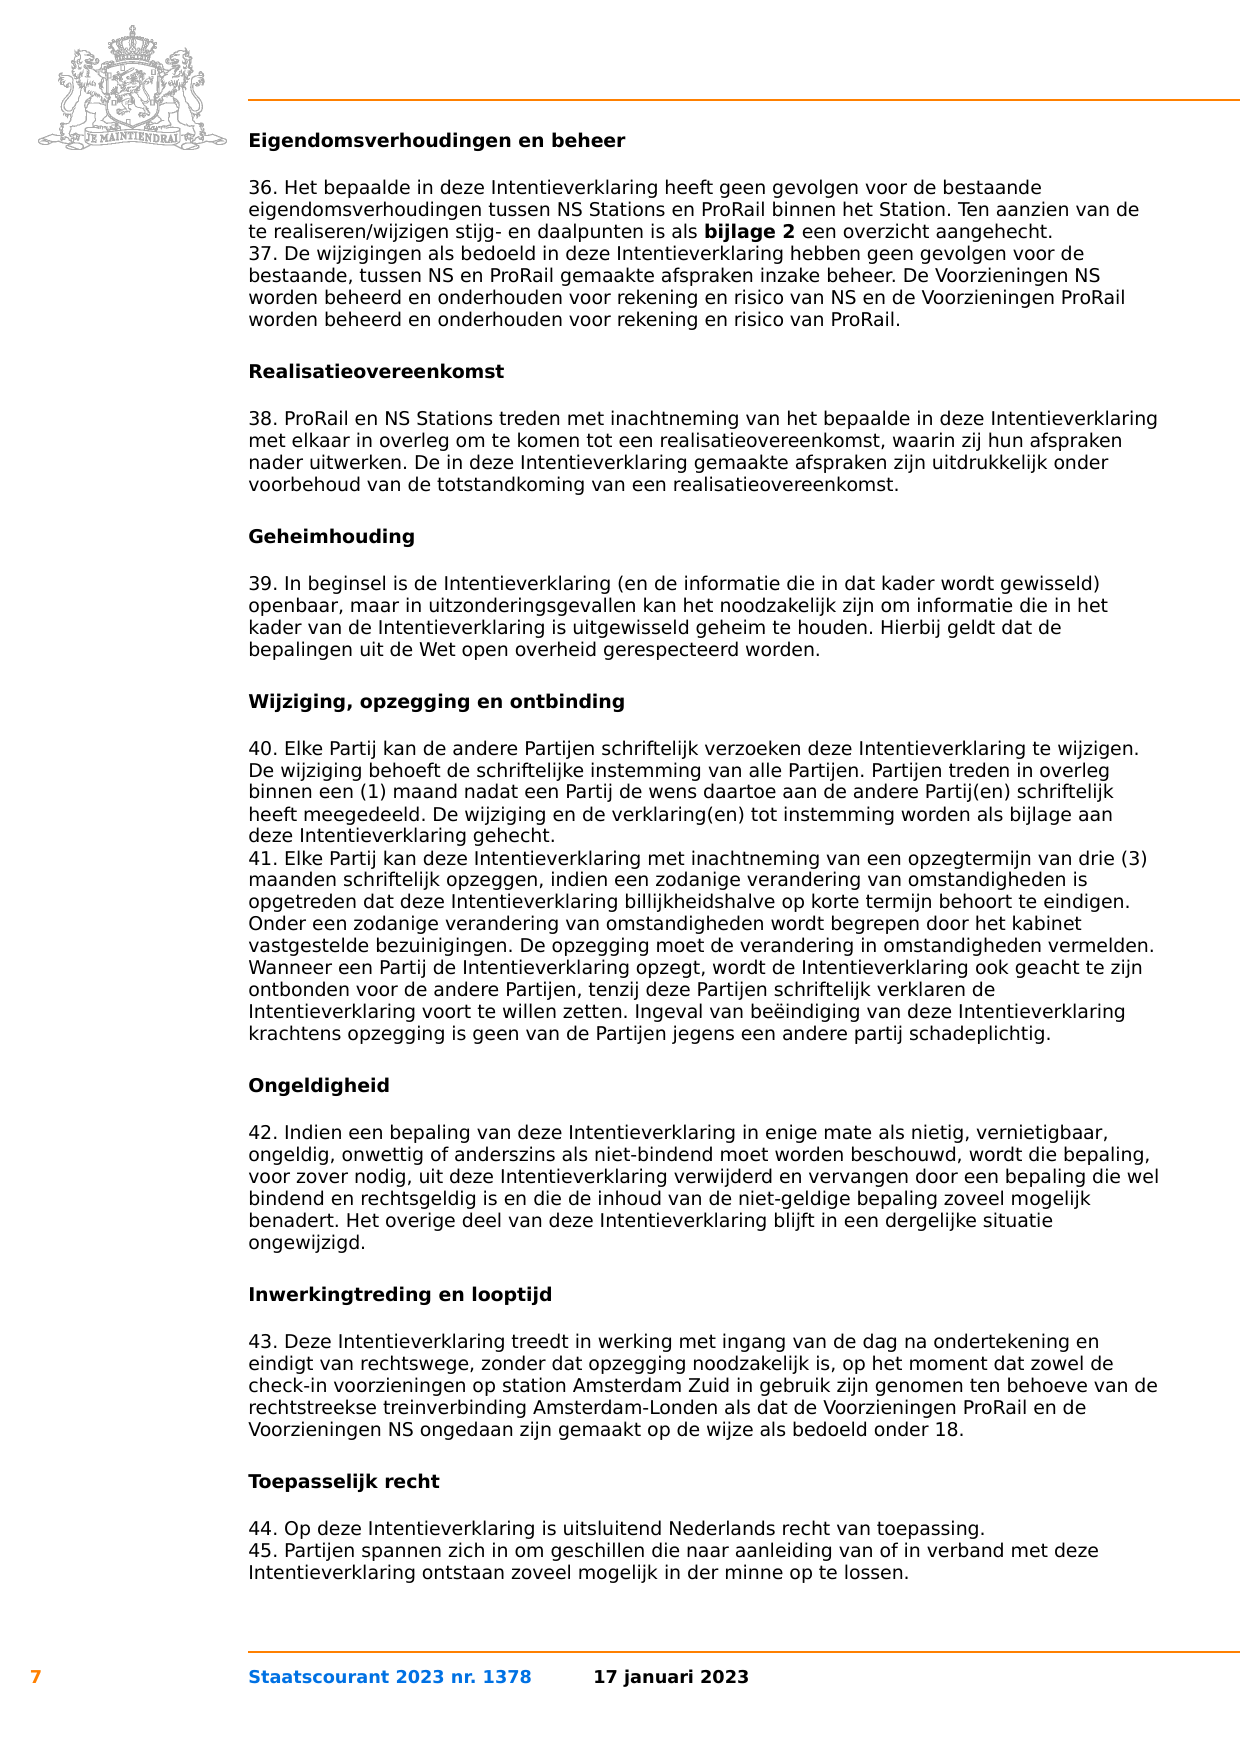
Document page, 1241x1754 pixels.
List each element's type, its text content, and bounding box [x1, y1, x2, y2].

text 38. ProRail en NS Stations treden met inachtneming van het bepaalde in deze Intentieverklaring met elkaar in overleg om te komen tot een realisatieovereenkomst, waarin zij hun afspraken nader uitwerken. De in deze Intentieverklaring gemaakte afspraken zijn uitdrukkelijk onder voorbehoud van de totstandkoming van een realisatieovereenkomst. [248, 408, 1163, 496]
text 41. Elke Partij kan deze Intentieverklaring met inachtneming van een opzegtermijn van drie (3) maanden schriftelijk opzeggen, indien een zodanige verandering van omstandigheden is opgetreden dat deze Intentieverklaring billijkheidshalve op korte termijn behoort te eindigen. Onder een zodanige verandering van omstandigheden wordt begrepen door het kabinet vastgestelde bezuinigingen. De opzegging moet de verandering in omstandigheden vermelden. Wanneer een Partij de Intentieverklaring opzegt, wordt de Intentieverklaring ook geacht te zijn ontbonden voor de andere Partijen, tenzij deze Partijen schriftelijk verklaren de Intentieverklaring voort te willen zetten. Ingeval van beëindiging van deze Intentieverklaring krachtens opzegging is geen van de Partijen jegens een andere partij schadeplichtig. [248, 847, 1163, 1045]
subtitle Toepasselijk recht [248, 1471, 1163, 1493]
text 36. Het bepaalde in deze Intentieverklaring heeft geen gevolgen voor de bestaande eigendomsverhoudingen tussen NS Stations en ProRail binnen het Station. Ten aanzien van de te realiseren/wijzigen stijg- en daalpunten is als bijlage 2 een overzicht aangehecht. [248, 177, 1163, 243]
text 39. In beginsel is de Intentieverklaring (en de informatie die in dat kader wordt gewisseld) openbaar, maar in uitzonderingsgevallen kan het noodzakelijk zijn om informatie die in het kader van de Intentieverklaring is uitgewisseld geheim te houden. Hierbij geldt dat de bepalingen uit de Wet open overheid gerespecteerd worden. [248, 573, 1163, 661]
text 37. De wijzigingen als bedoeld in deze Intentieverklaring hebben geen gevolgen voor de bestaande, tussen NS en ProRail gemaakte afspraken inzake beheer. De Voorzieningen NS worden beheerd en onderhouden voor rekening en risico van NS en de Voorzieningen ProRail worden beheerd en onderhouden voor rekening en risico van ProRail. [248, 243, 1163, 331]
picture [38, 25, 227, 150]
text 40. Elke Partij kan de andere Partijen schriftelijk verzoeken deze Intentieverklaring te wijzigen. De wijziging behoeft de schriftelijke instemming van alle Partijen. Partijen treden in overleg binnen een (1) maand nadat een Partij de wens daartoe aan de andere Partij(en) schriftelijk heeft meegedeeld. De wijziging en de verklaring(en) tot instemming worden als bijlage aan deze Intentieverklaring gehecht. [248, 737, 1163, 847]
text 42. Indien een bepaling van deze Intentieverklaring in enige mate als nietig, vernietigbaar, ongeldig, onwettig of anderszins als niet-bindend moet worden beschouwd, wordt die bepaling, voor zover nodig, uit deze Intentieverklaring verwijderd en vervangen door een bepaling die wel bindend en rechtsgeldig is en die de inhoud van de niet-geldige bepaling zoveel mogelijk benadert. Het overige deel van deze Intentieverklaring blijft in een dergelijke situatie ongewijzigd. [248, 1122, 1163, 1254]
subtitle Inwerkingtreding en looptijd [248, 1284, 1163, 1306]
subtitle Realisatieovereenkomst [248, 361, 1163, 383]
subtitle Eigendomsverhoudingen en beheer [248, 130, 1163, 152]
text 44. Op deze Intentieverklaring is uitsluitend Nederlands recht van toepassing. [248, 1518, 1163, 1540]
subtitle Ongeldigheid [248, 1075, 1163, 1097]
text 43. Deze Intentieverklaring treedt in werking met ingang van de dag na ondertekening en eindigt van rechtswege, zonder dat opzegging noodzakelijk is, op het moment dat zowel de check-in voorzieningen op station Amsterdam Zuid in gebruik zijn genomen ten behoeve van de rechtstreekse treinverbinding Amsterdam-Londen als dat de Voorzieningen ProRail en de Voorzieningen NS ongedaan zijn gemaakt op de wijze als bedoeld onder 18. [248, 1331, 1163, 1441]
text 45. Partijen spannen zich in om geschillen die naar aanleiding van of in verband met deze Intentieverklaring ontstaan zoveel mogelijk in der minne op te lossen. [248, 1540, 1163, 1584]
subtitle Geheimhouding [248, 526, 1163, 548]
subtitle Wijziging, opzegging en ontbinding [248, 691, 1163, 712]
